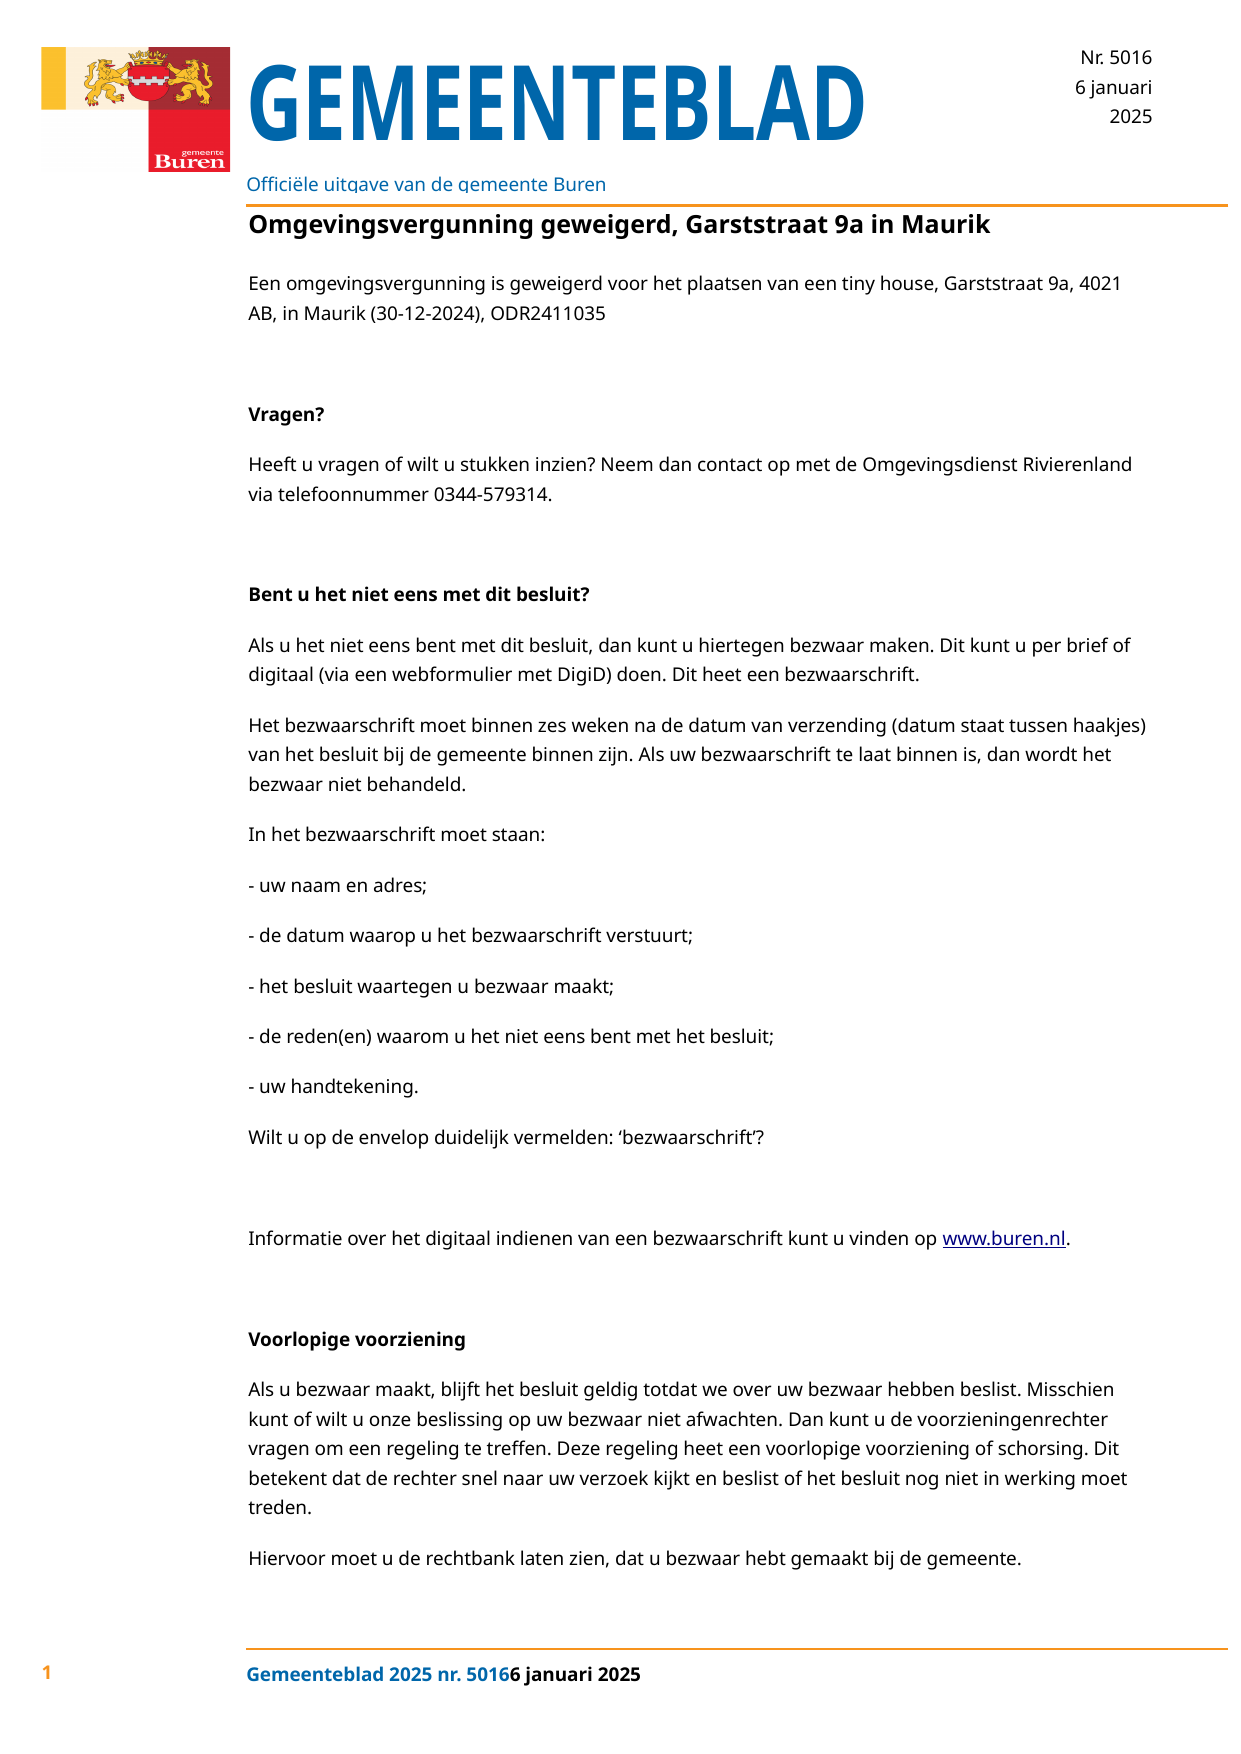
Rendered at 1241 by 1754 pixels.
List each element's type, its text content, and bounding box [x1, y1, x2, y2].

picture [41, 47, 231, 172]
text Bent u het niet eens met dit besluit? [248, 582, 1152, 607]
text Voorlopige voorziening [248, 1326, 1152, 1351]
text - uw naam en adres; [248, 872, 1152, 898]
text - de reden(en) waarom u het niet eens bent met het besluit; [248, 1023, 1152, 1049]
text - het besluit waartegen u bezwaar maakt; [248, 973, 1152, 998]
text Hiervoor moet u de rechtbank laten zien, dat u bezwaar hebt gemaakt bij de gemeente. [248, 1545, 1152, 1571]
text Het bezwaarschrift moet binnen zes weken na de datum van verzending (datum staat tussen haakjes) van het besluit bij de gemeente binnen zijn. Als uw bezwaarschrift te laat binnen is, dan wordt het bezwaar niet behandeld. [248, 712, 1152, 797]
text Een omgevingsvergunning is geweigerd voor het plaatsen van een tiny house, Garststraat 9a, 4021 AB, in Maurik (30-12-2024), ODR2411035 [248, 270, 1152, 326]
text In het bezwaarschrift moet staan: [248, 822, 1152, 847]
text Wilt u op de envelop duidelijk vermelden: ‘bezwaarschrift’? [248, 1124, 1152, 1150]
text Heeft u vragen of wilt u stukken inzien? Neem dan contact op met de Omgevingsdienst Rivierenland via telefoonnummer 0344-579314. [248, 451, 1152, 506]
text Informatie over het digitaal indienen van een bezwaarschrift kunt u vinden op www.buren.nl. [248, 1225, 1152, 1251]
text - de datum waarop u het bezwaarschrift verstuurt; [248, 922, 1152, 948]
text Omgevingsvergunning geweigerd, Garststraat 9a in Maurik [248, 207, 1152, 241]
text Vragen? [248, 401, 1152, 426]
text Als u bezwaar maakt, blijft het besluit geldig totdat we over uw bezwaar hebben beslist. Misschien kunt of wilt u onze beslissing op uw bezwaar niet afwachten. Dan kunt u de voorzieningenrechter vragen om een regeling te treffen. Deze regeling heet een voorlopige voorziening of schorsing. Dit betekent dat de rechter snel naar uw verzoek kijkt en beslist of het besluit nog niet in werking moet treden. [248, 1376, 1152, 1520]
text - uw handtekening. [248, 1074, 1152, 1099]
text Als u het niet eens bent met dit besluit, dan kunt u hiertegen bezwaar maken. Dit kunt u per brief of digitaal (via een webformulier met DigiD) doen. Dit heet een bezwaarschrift. [248, 632, 1152, 687]
